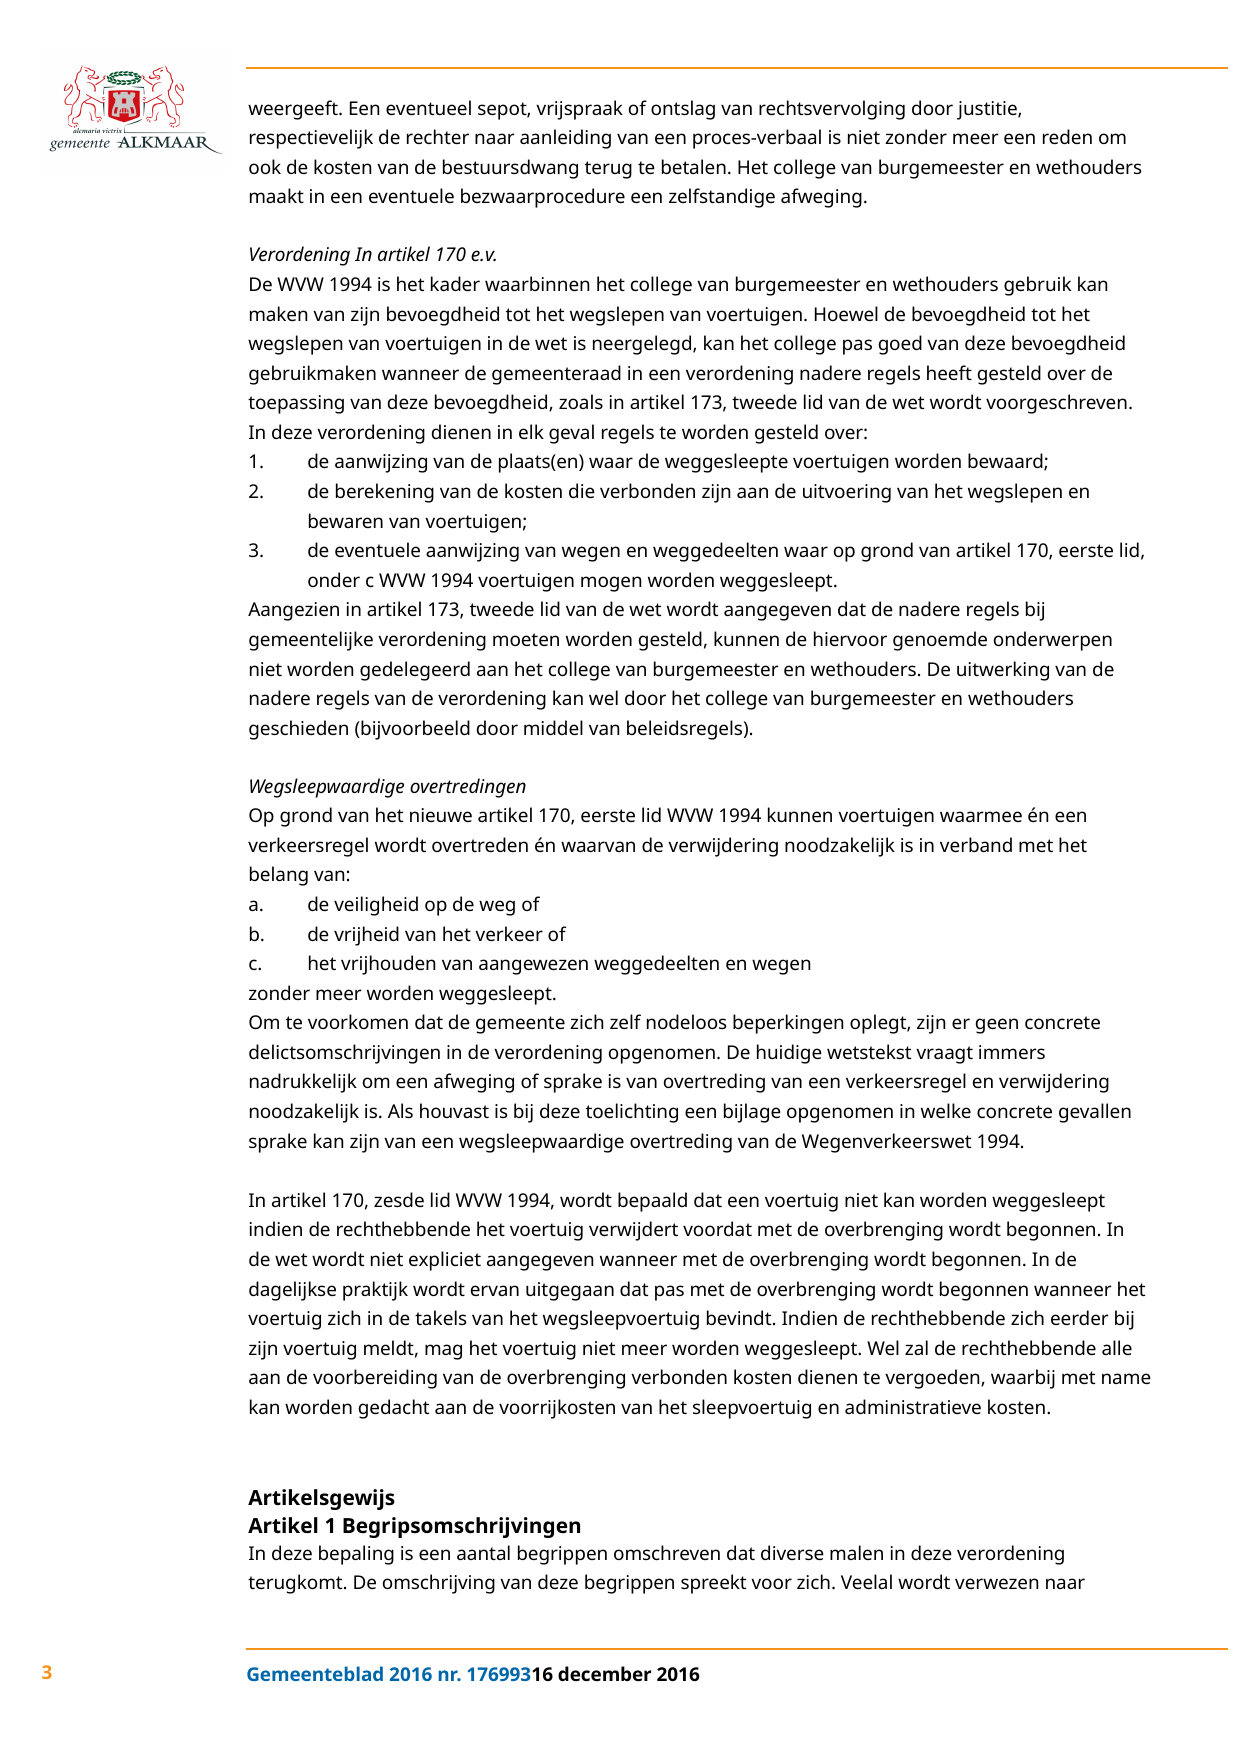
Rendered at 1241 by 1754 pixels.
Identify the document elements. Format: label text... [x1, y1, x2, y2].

text In artikel 170, zesde lid WVW 1994, wordt bepaald dat een voertuig niet kan worden weggesleept indien de rechthebbende het voertuig verwijdert voordat met de overbrenging wordt begonnen. In de wet wordt niet expliciet aangegeven wanneer met de overbrenging wordt begonnen. In de dagelijkse praktijk wordt ervan uitgegaan dat pas met de overbrenging wordt begonnen wanneer het voertuig zich in de takels van het wegsleepvoertuig bevindt. Indien de rechthebbende zich eerder bij zijn voertuig meldt, mag het voertuig niet meer worden weggesleept. Wel zal de rechthebbende alle aan de voorbereiding van de overbrenging verbonden kosten dienen te vergoeden, waarbij met name kan worden gedacht aan de voorrijkosten van het sleepvoertuig en administratieve kosten. [248, 1187, 1152, 1420]
list de eventuele aanwijzing van wegen en weggedeelten waar op grond van artikel 170, eerste lid, onder c WVW 1994 voertuigen mogen worden weggesleept. [248, 537, 1152, 593]
list de veiligheid op de weg of [248, 891, 1152, 917]
list de vrijheid van het verkeer of [248, 921, 1152, 947]
text Verordening In artikel 170 e.v. [248, 242, 1152, 267]
text In deze bepaling is een aantal begrippen omschreven dat diverse malen in deze verordening terugkomt. De omschrijving van deze begrippen spreekt voor zich. Veelal wordt verwezen naar [248, 1540, 1152, 1595]
list het vrijhouden van aangewezen weggedeelten en wegen [248, 950, 1152, 976]
list de aanwijzing van de plaats(en) waar de weggesleepte voertuigen worden bewaard; [248, 449, 1152, 474]
text Artikelsgewijs [248, 1483, 1152, 1511]
text weergeeft. Een eventueel sepot, vrijspraak of ontslag van rechtsvervolging door justitie, respectievelijk de rechter naar aanleiding van een proces-verbaal is niet zonder meer een reden om ook de kosten van de bestuursdwang terug te betalen. Het college van burgemeester en wethouders maakt in een eventuele bezwaarprocedure een zelfstandige afweging. [248, 95, 1152, 209]
list de berekening van de kosten die verbonden zijn aan de uitvoering van het wegslepen en bewaren van voertuigen; [248, 478, 1152, 533]
picture [41, 47, 231, 172]
text Aangezien in artikel 173, tweede lid van de wet wordt aangegeven dat de nadere regels bij gemeentelijke verordening moeten worden gesteld, kunnen de hiervoor genoemde onderwerpen niet worden gedelegeerd aan het college van burgemeester en wethouders. De uitwerking van de nadere regels van de verordening kan wel door het college van burgemeester en wethouders geschieden (bijvoorbeeld door middel van beleidsregels). [248, 597, 1152, 741]
text Op grond van het nieuwe artikel 170, eerste lid WVW 1994 kunnen voertuigen waarmee én een verkeersregel wordt overtreden én waarvan de verwijdering noodzakelijk is in verband met het belang van: [248, 802, 1152, 887]
text De WVW 1994 is het kader waarbinnen het college van burgemeester en wethouders gebruik kan maken van zijn bevoegdheid tot het wegslepen van voertuigen. Hoewel de bevoegdheid tot het wegslepen van voertuigen in de wet is neergelegd, kan het college pas goed van deze bevoegdheid gebruikmaken wanneer de gemeenteraad in een verordening nadere regels heeft gesteld over de toepassing van deze bevoegdheid, zoals in artikel 173, tweede lid van de wet wordt voorgeschreven. In deze verordening dienen in elk geval regels te worden gesteld over: [248, 271, 1152, 445]
text Wegsleepwaardige overtredingen [248, 773, 1152, 799]
text Om te voorkomen dat de gemeente zich zelf nodeloos beperkingen oplegt, zijn er geen concrete delictsomschrijvingen in de verordening opgenomen. De huidige wetstekst vraagt immers nadrukkelijk om een afweging of sprake is van overtreding van een verkeersregel en verwijdering noodzakelijk is. Als houvast is bij deze toelichting een bijlage opgenomen in welke concrete gevallen sprake kan zijn van een wegsleepwaardige overtreding van de Wegenverkeerswet 1994. [248, 1009, 1152, 1154]
text Artikel 1 Begripsomschrijvingen [248, 1511, 1152, 1540]
text zonder meer worden weggesleept. [248, 980, 1152, 1006]
